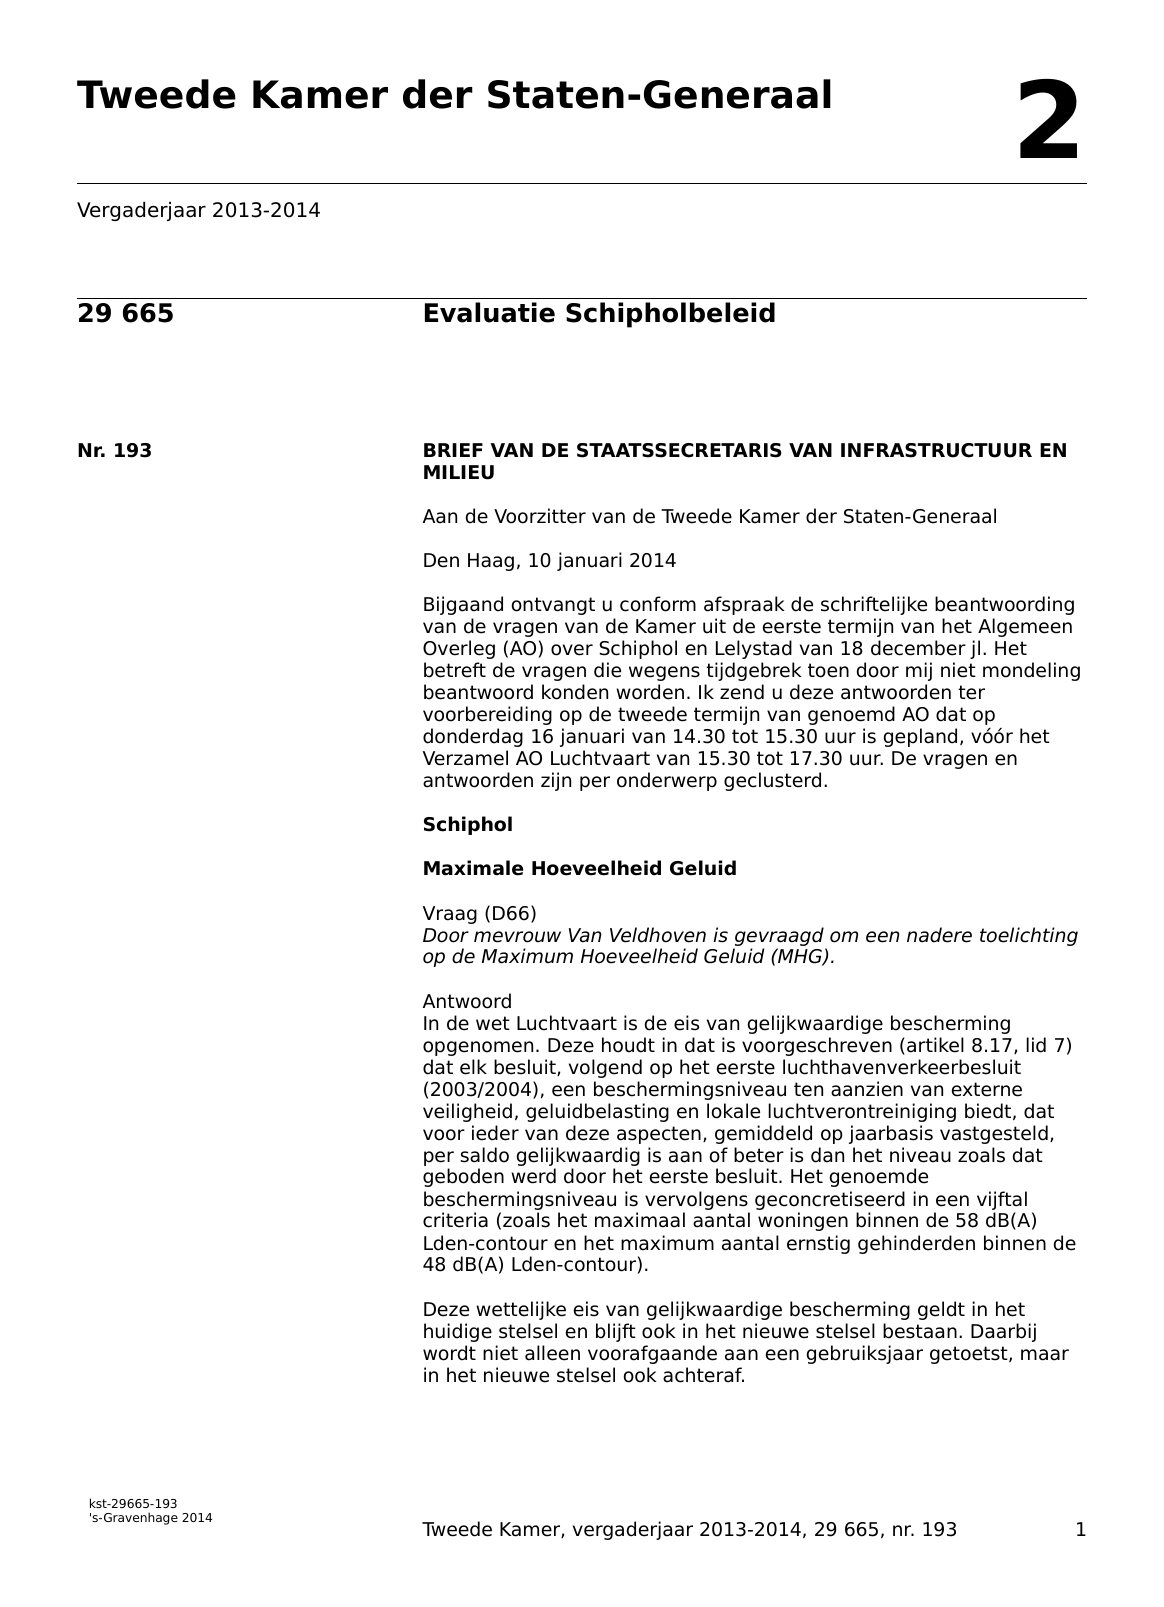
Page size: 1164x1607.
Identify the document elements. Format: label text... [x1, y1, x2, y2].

table_cell Vergaderjaar 2013-2014 [77, 184, 1087, 298]
text Aan de Voorzitter van de Tweede Kamer der Staten-Generaal [422, 506, 1087, 528]
text Door mevrouw Van Veldhoven is gevraagd om een nadere toelichting op de Maximum Hoeveelheid Geluid (MHG). [422, 924, 1087, 968]
text kst-29665-193 [88, 1497, 323, 1511]
table_header Tweede Kamer der Staten-Generaal [77, 59, 886, 183]
subtitle Maximale Hoeveelheid Geluid [422, 858, 1087, 880]
text Bijgaand ontvangt u conform afspraak de schriftelijke beantwoording van de vragen van de Kamer uit de eerste termijn van het Algemeen Overleg (AO) over Schiphol en Lelystad van 18 december jl. Het betreft de vragen die wegens tijdgebrek toen door mij niet mondeling beantwoord konden worden. Ik zend u deze antwoorden ter voorbereiding op de tweede termijn van genoemd AO dat op donderdag 16 januari van 14.30 tot 15.30 uur is gepland, vóór het Verzamel AO Luchtvaart van 15.30 tot 17.30 uur. De vragen en antwoorden zijn per onderwerp geclusterd. [422, 594, 1087, 792]
text Den Haag, 10 januari 2014 [422, 550, 1087, 572]
table_header 2 [886, 59, 1087, 183]
text Vraag (D66) [422, 902, 1087, 924]
subtitle 29 665 Evaluatie Schipholbeleid [77, 299, 1087, 329]
subtitle Nr. 193 BRIEF VAN DE STAATSSECRETARIS VAN INFRASTRUCTUUR EN MILIEU [77, 440, 1087, 484]
text Antwoord [422, 991, 1087, 1013]
text In de wet Luchtvaart is de eis van gelijkwaardige bescherming opgenomen. Deze houdt in dat is voorgeschreven (artikel 8.17, lid 7) dat elk besluit, volgend op het eerste luchthavenverkeerbesluit (2003/2004), een beschermingsniveau ten aanzien van externe veiligheid, geluidbelasting en lokale luchtverontreiniging biedt, dat voor ieder van deze aspecten, gemiddeld op jaarbasis vastgesteld, per saldo gelijkwaardig is aan of beter is dan het niveau zoals dat geboden werd door het eerste besluit. Het genoemde beschermingsniveau is vervolgens geconcretiseerd in een vijftal criteria (zoals het maximaal aantal woningen binnen de 58 dB(A) Lden-contour en het maximum aantal ernstig gehinderden binnen de 48 dB(A) Lden-contour). [422, 1013, 1087, 1276]
text 's-Gravenhage 2014 [88, 1511, 323, 1525]
subtitle Schiphol [422, 814, 1087, 836]
text Deze wettelijke eis van gelijkwaardige bescherming geldt in het huidige stelsel en blijft ook in het nieuwe stelsel bestaan. Daarbij wordt niet alleen voorafgaande aan een gebruiksjaar getoetst, maar in het nieuwe stelsel ook achteraf. [422, 1298, 1087, 1386]
